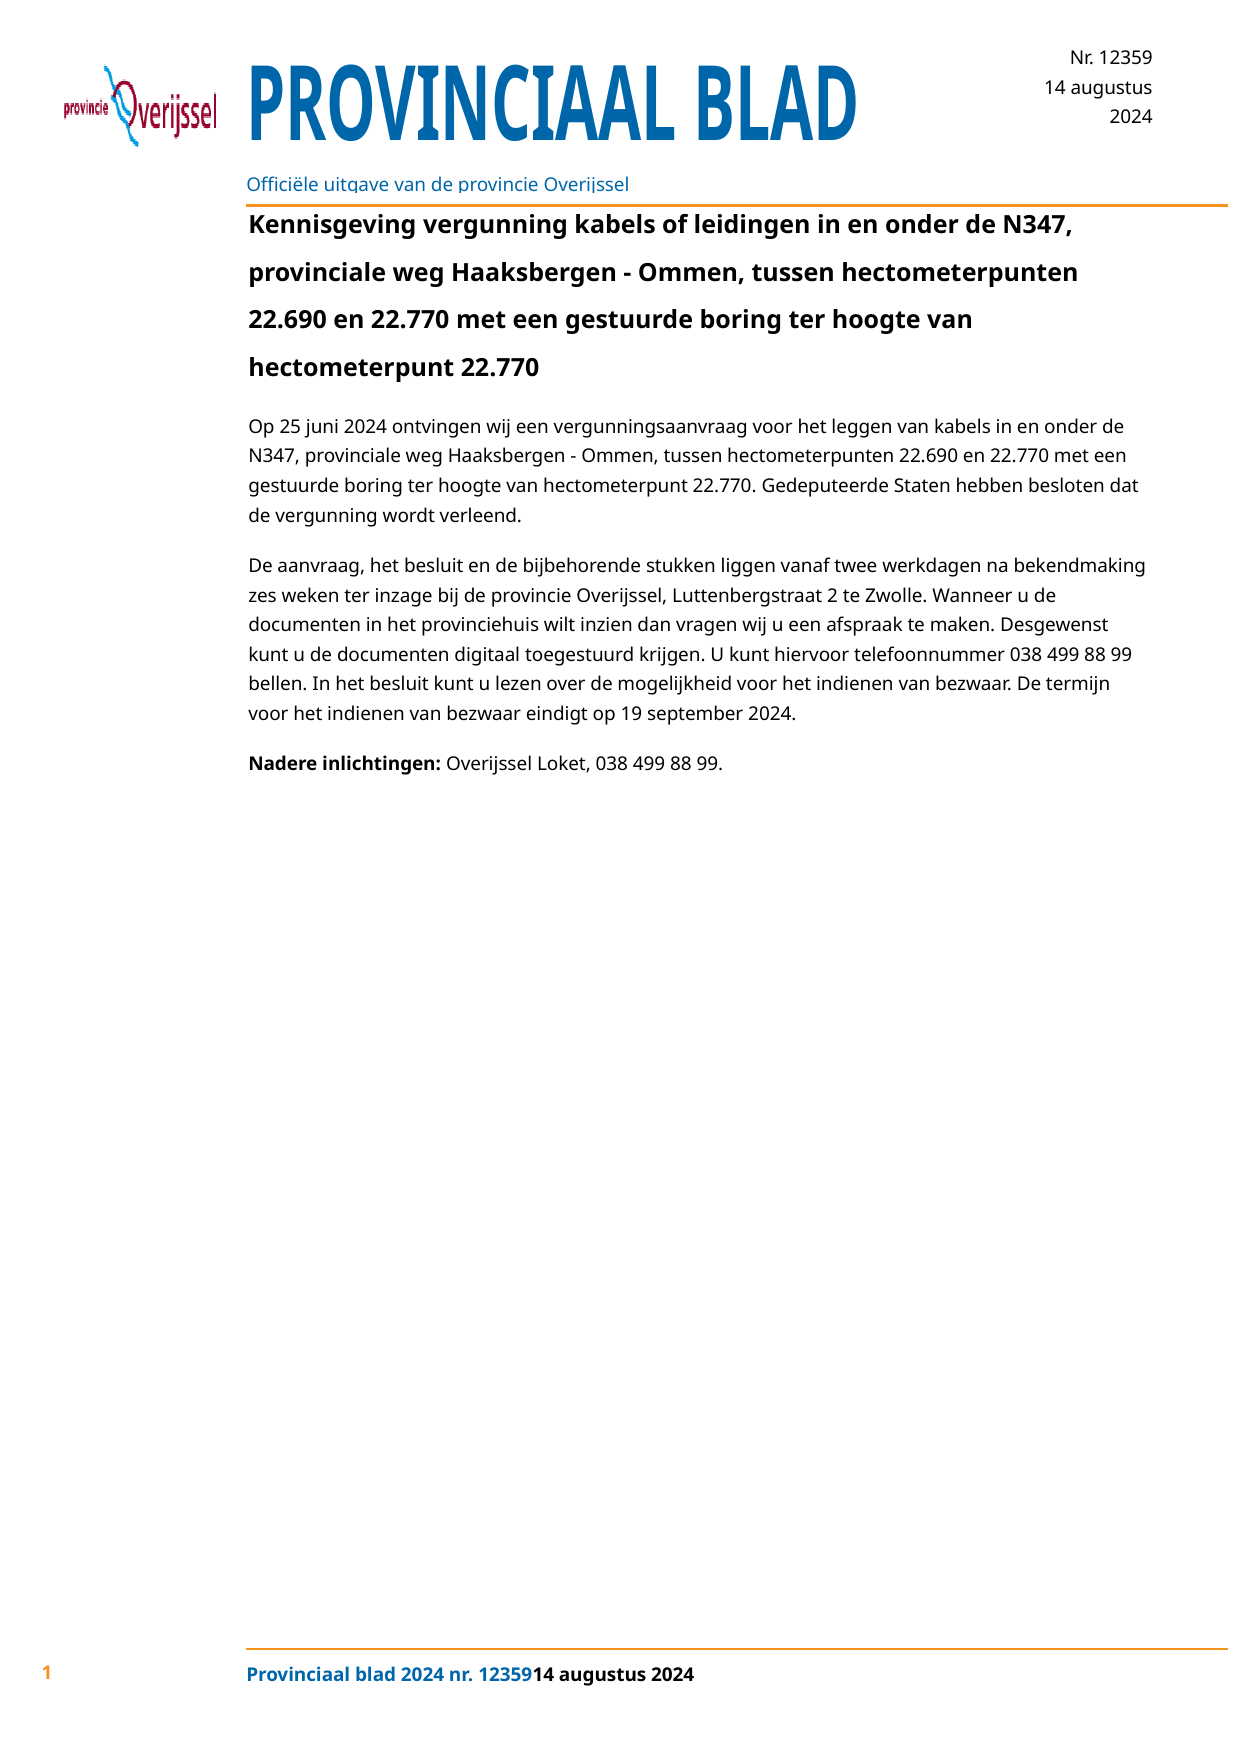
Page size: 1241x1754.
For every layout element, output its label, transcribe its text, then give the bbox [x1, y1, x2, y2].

text Op 25 juni 2024 ontvingen wij een vergunningsaanvraag voor het leggen van kabels in en onder de N347, provinciale weg Haaksbergen - Ommen, tussen hectometerpunten 22.690 en 22.770 met een gestuurde boring ter hoogte van hectometerpunt 22.770. Gedeputeerde Staten hebben besloten dat de vergunning wordt verleend. [248, 413, 1152, 528]
text Nadere inlichtingen: Overijssel Loket, 038 499 88 99. [248, 751, 1152, 776]
picture [41, 47, 231, 172]
text De aanvraag, het besluit en de bijbehorende stukken liggen vanaf twee werkdagen na bekendmaking zes weken ter inzage bij de provincie Overijssel, Luttenbergstraat 2 te Zwolle. Wanneer u de documenten in het provinciehuis wilt inzien dan vragen wij u een afspraak te maken. Desgewenst kunt u de documenten digitaal toegestuurd krijgen. U kunt hiervoor telefoonnummer 038 499 88 99 bellen. In het besluit kunt u lezen over de mogelijkheid voor het indienen van bezwaar. De termijn voor het indienen van bezwaar eindigt op 19 september 2024. [248, 552, 1152, 726]
text Kennisgeving vergunning kabels of leidingen in en onder de N347, provinciale weg Haaksbergen - Ommen, tussen hectometerpunten 22.690 en 22.770 met een gestuurde boring ter hoogte van hectometerpunt 22.770 [248, 207, 1152, 384]
